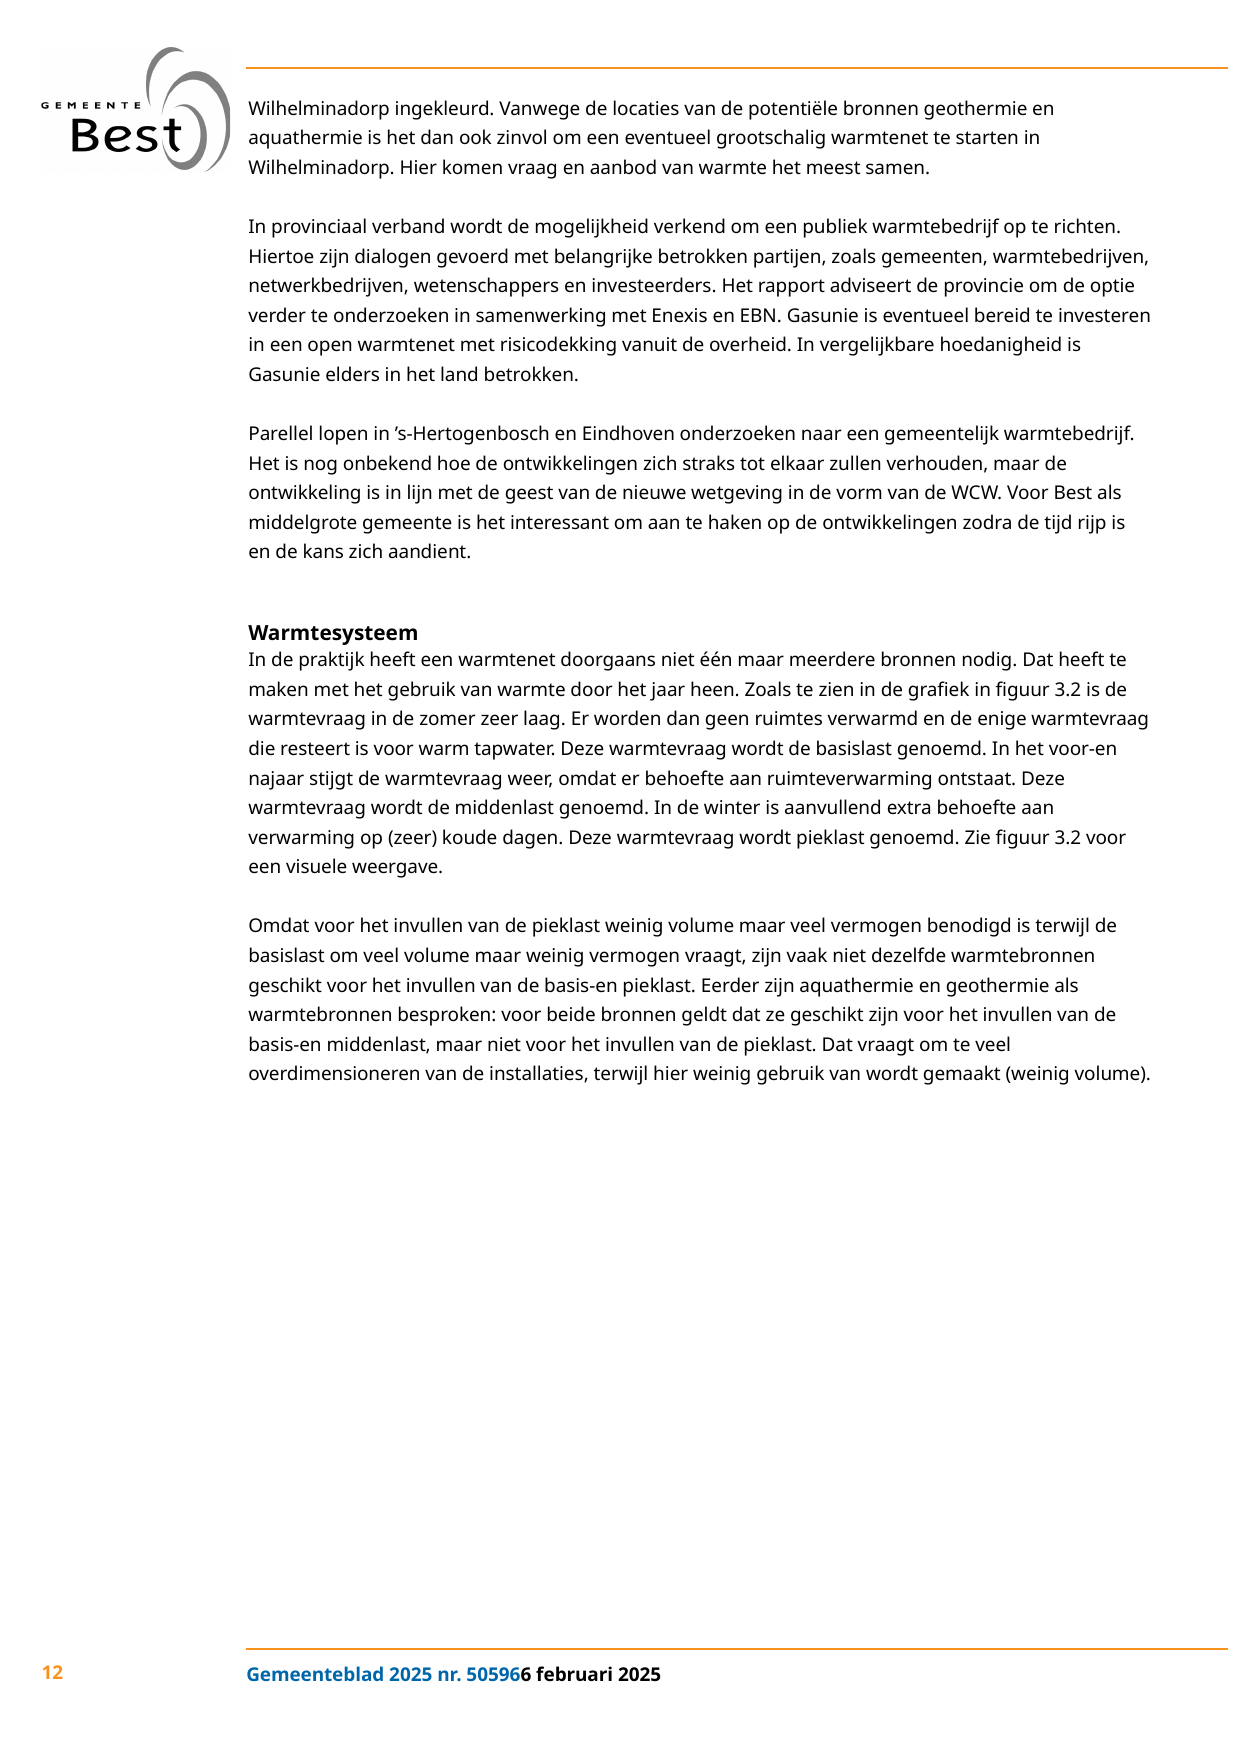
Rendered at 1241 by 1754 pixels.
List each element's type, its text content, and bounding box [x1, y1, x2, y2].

text Wilhelminadorp ingekleurd. Vanwege de locaties van de potentiële bronnen geothermie en aquathermie is het dan ook zinvol om een eventueel grootschalig warmtenet te starten in Wilhelminadorp. Hier komen vraag en aanbod van warmte het meest samen. [248, 95, 1152, 180]
table_header In provinciaal verband wordt de mogelijkheid verkend om een publiek warmtebedrijf op te richten. Hiertoe zijn dialogen gevoerd met belangrijke betrokken partijen, zoals gemeenten, warmtebedrijven, netwerkbedrijven, wetenschappers en investeerders. Het rapport adviseert de provincie om de optie verder te onderzoeken in samenwerking met Enexis en EBN. Gasunie is eventueel bereid te investeren in een open warmtenet met risicodekking vanuit de overheid. In vergelijkbare hoedanigheid is Gasunie elders in het land betrokken. Parellel lopen in ’s-Hertogenbosch en Eindhoven onderzoeken naar een gemeentelijk warmtebedrijf. Het is nog onbekend hoe de ontwikkelingen zich straks tot elkaar zullen verhouden, maar de ontwikkeling is in lijn met de geest van de nieuwe wetgeving in de vorm van de WCW. Voor Best als middelgrote gemeente is het interessant om aan te haken op de ontwikkelingen zodra de tijd rijp is en de kans zich aandient. [248, 213, 1152, 564]
text Omdat voor het invullen van de pieklast weinig volume maar veel vermogen benodigd is terwijl de basislast om veel volume maar weinig vermogen vraagt, zijn vaak niet dezelfde warmtebronnen geschikt voor het invullen van de basis-en pieklast. Eerder zijn aquathermie en geothermie als warmtebronnen besproken: voor beide bronnen geldt dat ze geschikt zijn voor het invullen van de basis-en middenlast, maar niet voor het invullen van de pieklast. Dat vraagt om te veel overdimensioneren van de installaties, terwijl hier weinig gebruik van wordt gemaakt (weinig volume). [248, 913, 1152, 1086]
picture [41, 47, 231, 172]
text In de praktijk heeft een warmtenet doorgaans niet één maar meerdere bronnen nodig. Dat heeft te maken met het gebruik van warmte door het jaar heen. Zoals te zien in de grafiek in figuur 3.2 is de warmtevraag in de zomer zeer laag. Er worden dan geen ruimtes verwarmd en de enige warmtevraag die resteert is voor warm tapwater. Deze warmtevraag wordt de basislast genoemd. In het voor-en najaar stijgt de warmtevraag weer, omdat er behoefte aan ruimteverwarming ontstaat. Deze warmtevraag wordt de middenlast genoemd. In de winter is aanvullend extra behoefte aan verwarming op (zeer) koude dagen. Deze warmtevraag wordt pieklast genoemd. Zie figuur 3.2 voor een visuele weergave. [248, 646, 1152, 879]
text Warmtesysteem [248, 618, 1152, 646]
